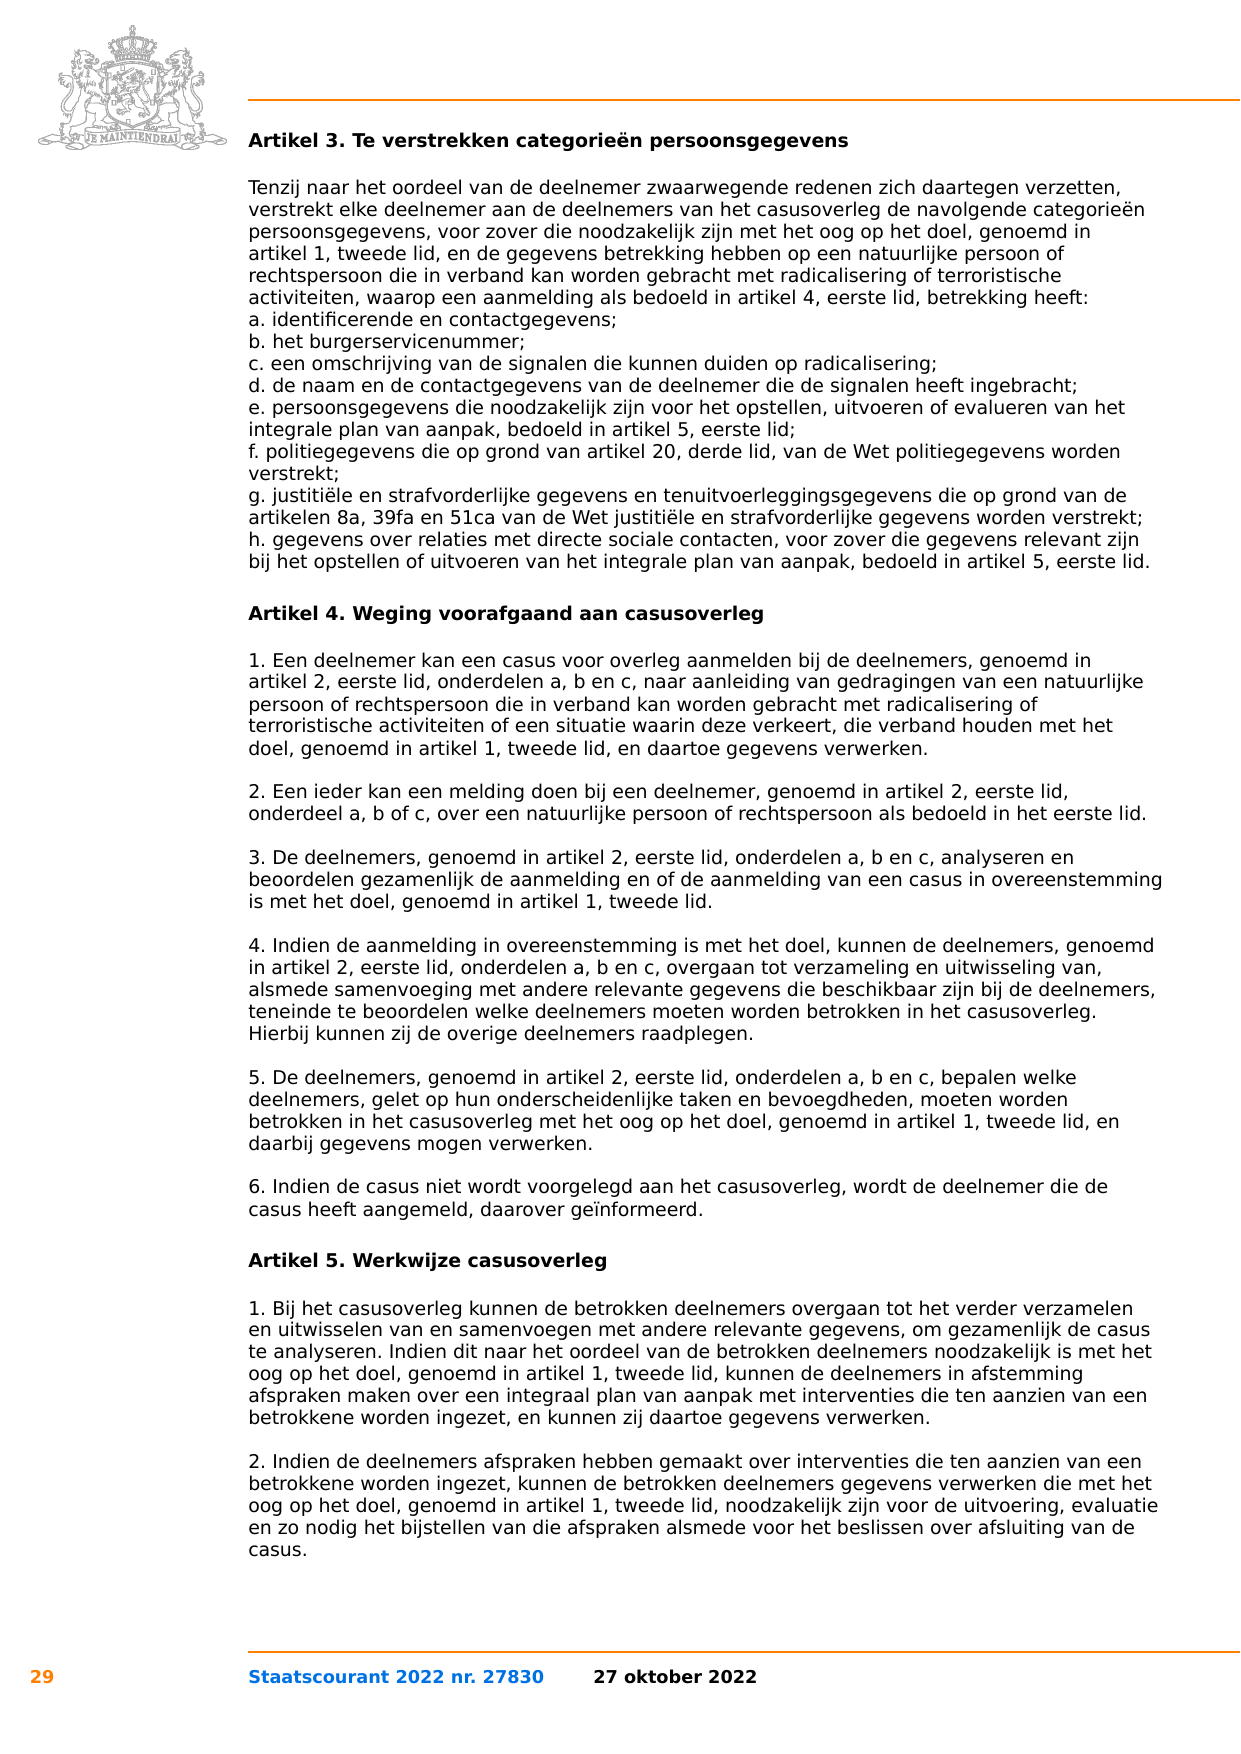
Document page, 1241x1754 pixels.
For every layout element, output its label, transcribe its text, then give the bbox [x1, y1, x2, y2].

text b. het burgerservicenummer; [248, 331, 1163, 353]
text g. justitiële en strafvorderlijke gegevens en tenuitvoerleggingsgegevens die op grond van de artikelen 8a, 39fa en 51ca van de Wet justitiële en strafvorderlijke gegevens worden verstrekt; [248, 484, 1163, 528]
text 2. Indien de deelnemers afspraken hebben gemaakt over interventies die ten aanzien van een betrokkene worden ingezet, kunnen de betrokken deelnemers gegevens verwerken die met het oog op het doel, genoemd in artikel 1, tweede lid, noodzakelijk zijn voor de uitvoering, evaluatie en zo nodig het bijstellen van die afspraken alsmede voor het beslissen over afsluiting van de casus. [248, 1451, 1163, 1561]
text 3. De deelnemers, genoemd in artikel 2, eerste lid, onderdelen a, b en c, analyseren en beoordelen gezamenlijk de aanmelding en of de aanmelding van een casus in overeenstemming is met het doel, genoemd in artikel 1, tweede lid. [248, 847, 1163, 913]
text f. politiegegevens die op grond van artikel 20, derde lid, van de Wet politiegegevens worden verstrekt; [248, 441, 1163, 484]
subtitle Artikel 3. Te verstrekken categorieën persoonsgegevens [248, 130, 1163, 152]
text 6. Indien de casus niet wordt voorgelegd aan het casusoverleg, wordt de deelnemer die de casus heeft aangemeld, daarover geïnformeerd. [248, 1176, 1163, 1220]
text 1. Bij het casusoverleg kunnen de betrokken deelnemers overgaan tot het verder verzamelen en uitwisselen van en samenvoegen met andere relevante gegevens, om gezamenlijk de casus te analyseren. Indien dit naar het oordeel van de betrokken deelnemers noodzakelijk is met het oog op het doel, genoemd in artikel 1, tweede lid, kunnen de deelnemers in afstemming afspraken maken over een integraal plan van aanpak met interventies die ten aanzien van een betrokkene worden ingezet, en kunnen zij daartoe gegevens verwerken. [248, 1297, 1163, 1429]
text e. persoonsgegevens die noodzakelijk zijn voor het opstellen, uitvoeren of evalueren van het integrale plan van aanpak, bedoeld in artikel 5, eerste lid; [248, 397, 1163, 441]
text 4. Indien de aanmelding in overeenstemming is met het doel, kunnen de deelnemers, genoemd in artikel 2, eerste lid, onderdelen a, b en c, overgaan tot verzameling en uitwisseling van, alsmede samenvoeging met andere relevante gegevens die beschikbaar zijn bij de deelnemers, teneinde te beoordelen welke deelnemers moeten worden betrokken in het casusoverleg. Hierbij kunnen zij de overige deelnemers raadplegen. [248, 935, 1163, 1045]
text d. de naam en de contactgegevens van de deelnemer die de signalen heeft ingebracht; [248, 375, 1163, 397]
subtitle Artikel 4. Weging voorafgaand aan casusoverleg [248, 602, 1163, 624]
text 2. Een ieder kan een melding doen bij een deelnemer, genoemd in artikel 2, eerste lid, onderdeel a, b of c, over een natuurlijke persoon of rechtspersoon als bedoeld in het eerste lid. [248, 781, 1163, 825]
subtitle Artikel 5. Werkwijze casusoverleg [248, 1250, 1163, 1272]
text a. identificerende en contactgegevens; [248, 309, 1163, 331]
text 5. De deelnemers, genoemd in artikel 2, eerste lid, onderdelen a, b en c, bepalen welke deelnemers, gelet op hun onderscheidenlijke taken en bevoegdheden, moeten worden betrokken in het casusoverleg met het oog op het doel, genoemd in artikel 1, tweede lid, en daarbij gegevens mogen verwerken. [248, 1067, 1163, 1154]
text 1. Een deelnemer kan een casus voor overleg aanmelden bij de deelnemers, genoemd in artikel 2, eerste lid, onderdelen a, b en c, naar aanleiding van gedragingen van een natuurlijke persoon of rechtspersoon die in verband kan worden gebracht met radicalisering of terroristische activiteiten of een situatie waarin deze verkeert, die verband houden met het doel, genoemd in artikel 1, tweede lid, en daartoe gegevens verwerken. [248, 649, 1163, 759]
text Tenzij naar het oordeel van de deelnemer zwaarwegende redenen zich daartegen verzetten, verstrekt elke deelnemer aan de deelnemers van het casusoverleg de navolgende categorieën persoonsgegevens, voor zover die noodzakelijk zijn met het oog op het doel, genoemd in artikel 1, tweede lid, en de gegevens betrekking hebben op een natuurlijke persoon of rechtspersoon die in verband kan worden gebracht met radicalisering of terroristische activiteiten, waarop een aanmelding als bedoeld in artikel 4, eerste lid, betrekking heeft: [248, 177, 1163, 309]
text h. gegevens over relaties met directe sociale contacten, voor zover die gegevens relevant zijn bij het opstellen of uitvoeren van het integrale plan van aanpak, bedoeld in artikel 5, eerste lid. [248, 528, 1163, 572]
text c. een omschrijving van de signalen die kunnen duiden op radicalisering; [248, 353, 1163, 375]
picture [38, 25, 227, 150]
